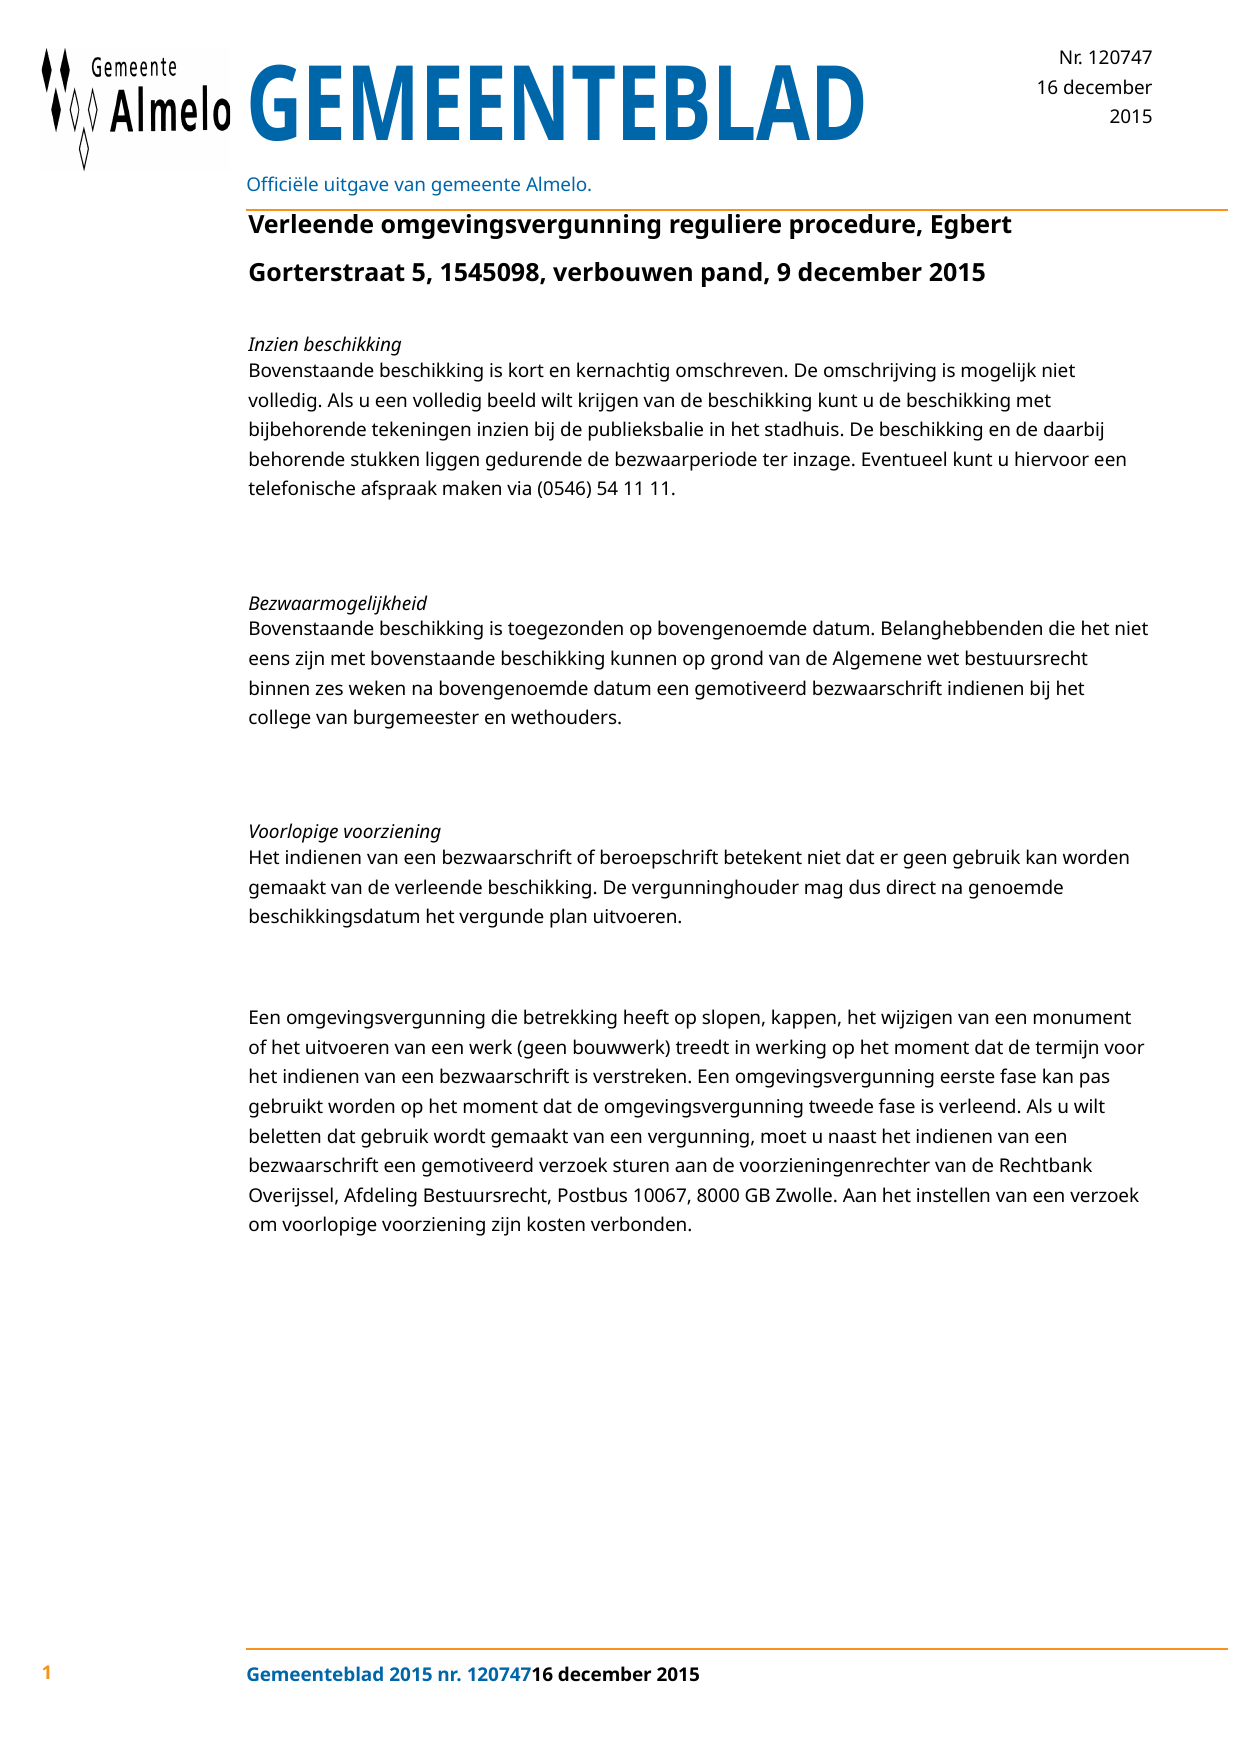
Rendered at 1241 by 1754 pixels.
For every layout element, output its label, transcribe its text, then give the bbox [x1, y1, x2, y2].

text Het indienen van een bezwaarschrift of beroepschrift betekent niet dat er geen gebruik kan worden gemaakt van de verleende beschikking. De vergunninghouder mag dus direct na genoemde beschikkingsdatum het vergunde plan uitvoeren. [248, 844, 1152, 929]
text Een omgevingsvergunning die betrekking heeft op slopen, kappen, het wijzigen van een monument of het uitvoeren van een werk (geen bouwwerk) treedt in werking op het moment dat de termijn voor het indienen van een bezwaarschrift is verstreken. Een omgevingsvergunning eerste fase kan pas gebruikt worden op het moment dat de omgevingsvergunning tweede fase is verleend. Als u wilt beletten dat gebruik wordt gemaakt van een vergunning, moet u naast het indienen van een bezwaarschrift een gemotiveerd verzoek sturen aan de voorzieningenrechter van de Rechtbank Overijssel, Afdeling Bestuursrecht, Postbus 10067, 8000 GB Zwolle. Aan het instellen van een verzoek om voorlopige voorziening zijn kosten verbonden. [248, 1004, 1152, 1237]
picture [41, 47, 231, 172]
text Verleende omgevingsvergunning reguliere procedure, Egbert Gorterstraat 5, 1545098, verbouwen pand, 9 december 2015 [248, 211, 1152, 288]
text Bezwaarmogelijkheid [248, 590, 1152, 616]
text Bovenstaande beschikking is toegezonden op bovengenoemde datum. Belanghebbenden die het niet eens zijn met bovenstaande beschikking kunnen op grond van de Algemene wet bestuursrecht binnen zes weken na bovengenoemde datum een gemotiveerd bezwaarschrift indienen bij het college van burgemeester en wethouders. [248, 616, 1152, 730]
text Voorlopige voorziening [248, 819, 1152, 844]
text Inzien beschikking [248, 331, 1152, 357]
text Bovenstaande beschikking is kort en kernachtig omschreven. De omschrijving is mogelijk niet volledig. Als u een volledig beeld wilt krijgen van de beschikking kunt u de beschikking met bijbehorende tekeningen inzien bij de publieksbalie in het stadhuis. De beschikking en de daarbij behorende stukken liggen gedurende de bezwaarperiode ter inzage. Eventueel kunt u hiervoor een telefonische afspraak maken via (0546) 54 11 11. [248, 357, 1152, 501]
